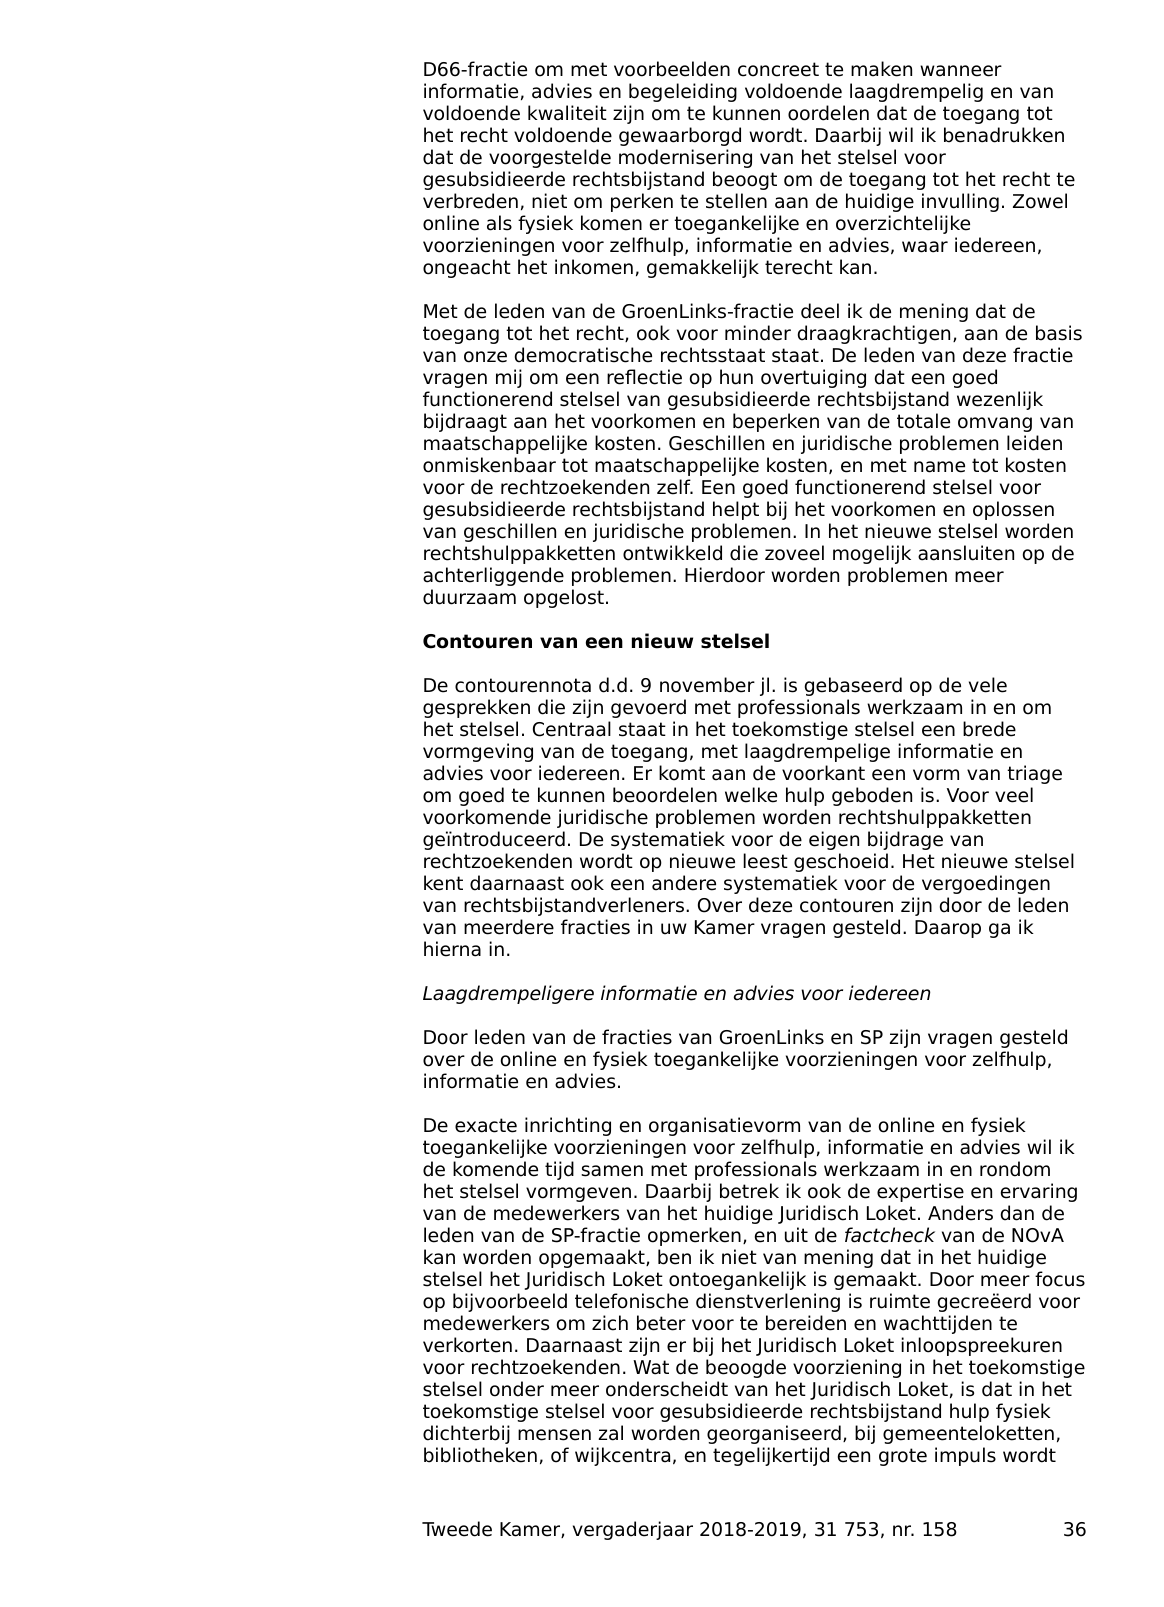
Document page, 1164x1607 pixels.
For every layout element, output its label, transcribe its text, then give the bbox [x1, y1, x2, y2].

text D66-fractie om met voorbeelden concreet te maken wanneer informatie, advies en begeleiding voldoende laagdrempelig en van voldoende kwaliteit zijn om te kunnen oordelen dat de toegang tot het recht voldoende gewaarborgd wordt. Daarbij wil ik benadrukken dat de voorgestelde modernisering van het stelsel voor gesubsidieerde rechtsbijstand beoogt om de toegang tot het recht te verbreden, niet om perken te stellen aan de huidige invulling. Zowel online als fysiek komen er toegankelijke en overzichtelijke voorzieningen voor zelfhulp, informatie en advies, waar iedereen, ongeacht het inkomen, gemakkelijk terecht kan. [422, 59, 1087, 279]
subtitle Contouren van een nieuw stelsel [422, 631, 1087, 653]
subtitle Laagdrempeligere informatie en advies voor iedereen [422, 983, 1087, 1005]
text De contourennota d.d. 9 november jl. is gebaseerd op de vele gesprekken die zijn gevoerd met professionals werkzaam in en om het stelsel. Centraal staat in het toekomstige stelsel een brede vormgeving van de toegang, met laagdrempelige informatie en advies voor iedereen. Er komt aan de voorkant een vorm van triage om goed te kunnen beoordelen welke hulp geboden is. Voor veel voorkomende juridische problemen worden rechtshulppakketten geïntroduceerd. De systematiek voor de eigen bijdrage van rechtzoekenden wordt op nieuwe leest geschoeid. Het nieuwe stelsel kent daarnaast ook een andere systematiek voor de vergoedingen van rechtsbijstandverleners. Over deze contouren zijn door de leden van meerdere fracties in uw Kamer vragen gesteld. Daarop ga ik hierna in. [422, 675, 1087, 961]
text De exacte inrichting en organisatievorm van de online en fysiek toegankelijke voorzieningen voor zelfhulp, informatie en advies wil ik de komende tijd samen met professionals werkzaam in en rondom het stelsel vormgeven. Daarbij betrek ik ook de expertise en ervaring van de medewerkers van het huidige Juridisch Loket. Anders dan de leden van de SP-fractie opmerken, en uit de factcheck van de NOvA kan worden opgemaakt, ben ik niet van mening dat in het huidige stelsel het Juridisch Loket ontoegankelijk is gemaakt. Door meer focus op bijvoorbeeld telefonische dienstverlening is ruimte gecreëerd voor medewerkers om zich beter voor te bereiden en wachttijden te verkorten. Daarnaast zijn er bij het Juridisch Loket inloopspreekuren voor rechtzoekenden. Wat de beoogde voorziening in het toekomstige stelsel onder meer onderscheidt van het Juridisch Loket, is dat in het toekomstige stelsel voor gesubsidieerde rechtsbijstand hulp fysiek dichterbij mensen zal worden georganiseerd, bij gemeenteloketten, bibliotheken, of wijkcentra, en tegelijkertijd een grote impuls wordt [422, 1115, 1087, 1467]
text Door leden van de fracties van GroenLinks en SP zijn vragen gesteld over de online en fysiek toegankelijke voorzieningen voor zelfhulp, informatie en advies. [422, 1027, 1087, 1093]
text Met de leden van de GroenLinks-fractie deel ik de mening dat de toegang tot het recht, ook voor minder draagkrachtigen, aan de basis van onze democratische rechtsstaat staat. De leden van deze fractie vragen mij om een reflectie op hun overtuiging dat een goed functionerend stelsel van gesubsidieerde rechtsbijstand wezenlijk bijdraagt aan het voorkomen en beperken van de totale omvang van maatschappelijke kosten. Geschillen en juridische problemen leiden onmiskenbaar tot maatschappelijke kosten, en met name tot kosten voor de rechtzoekenden zelf. Een goed functionerend stelsel voor gesubsidieerde rechtsbijstand helpt bij het voorkomen en oplossen van geschillen en juridische problemen. In het nieuwe stelsel worden rechtshulppakketten ontwikkeld die zoveel mogelijk aansluiten op de achterliggende problemen. Hierdoor worden problemen meer duurzaam opgelost. [422, 301, 1087, 609]
